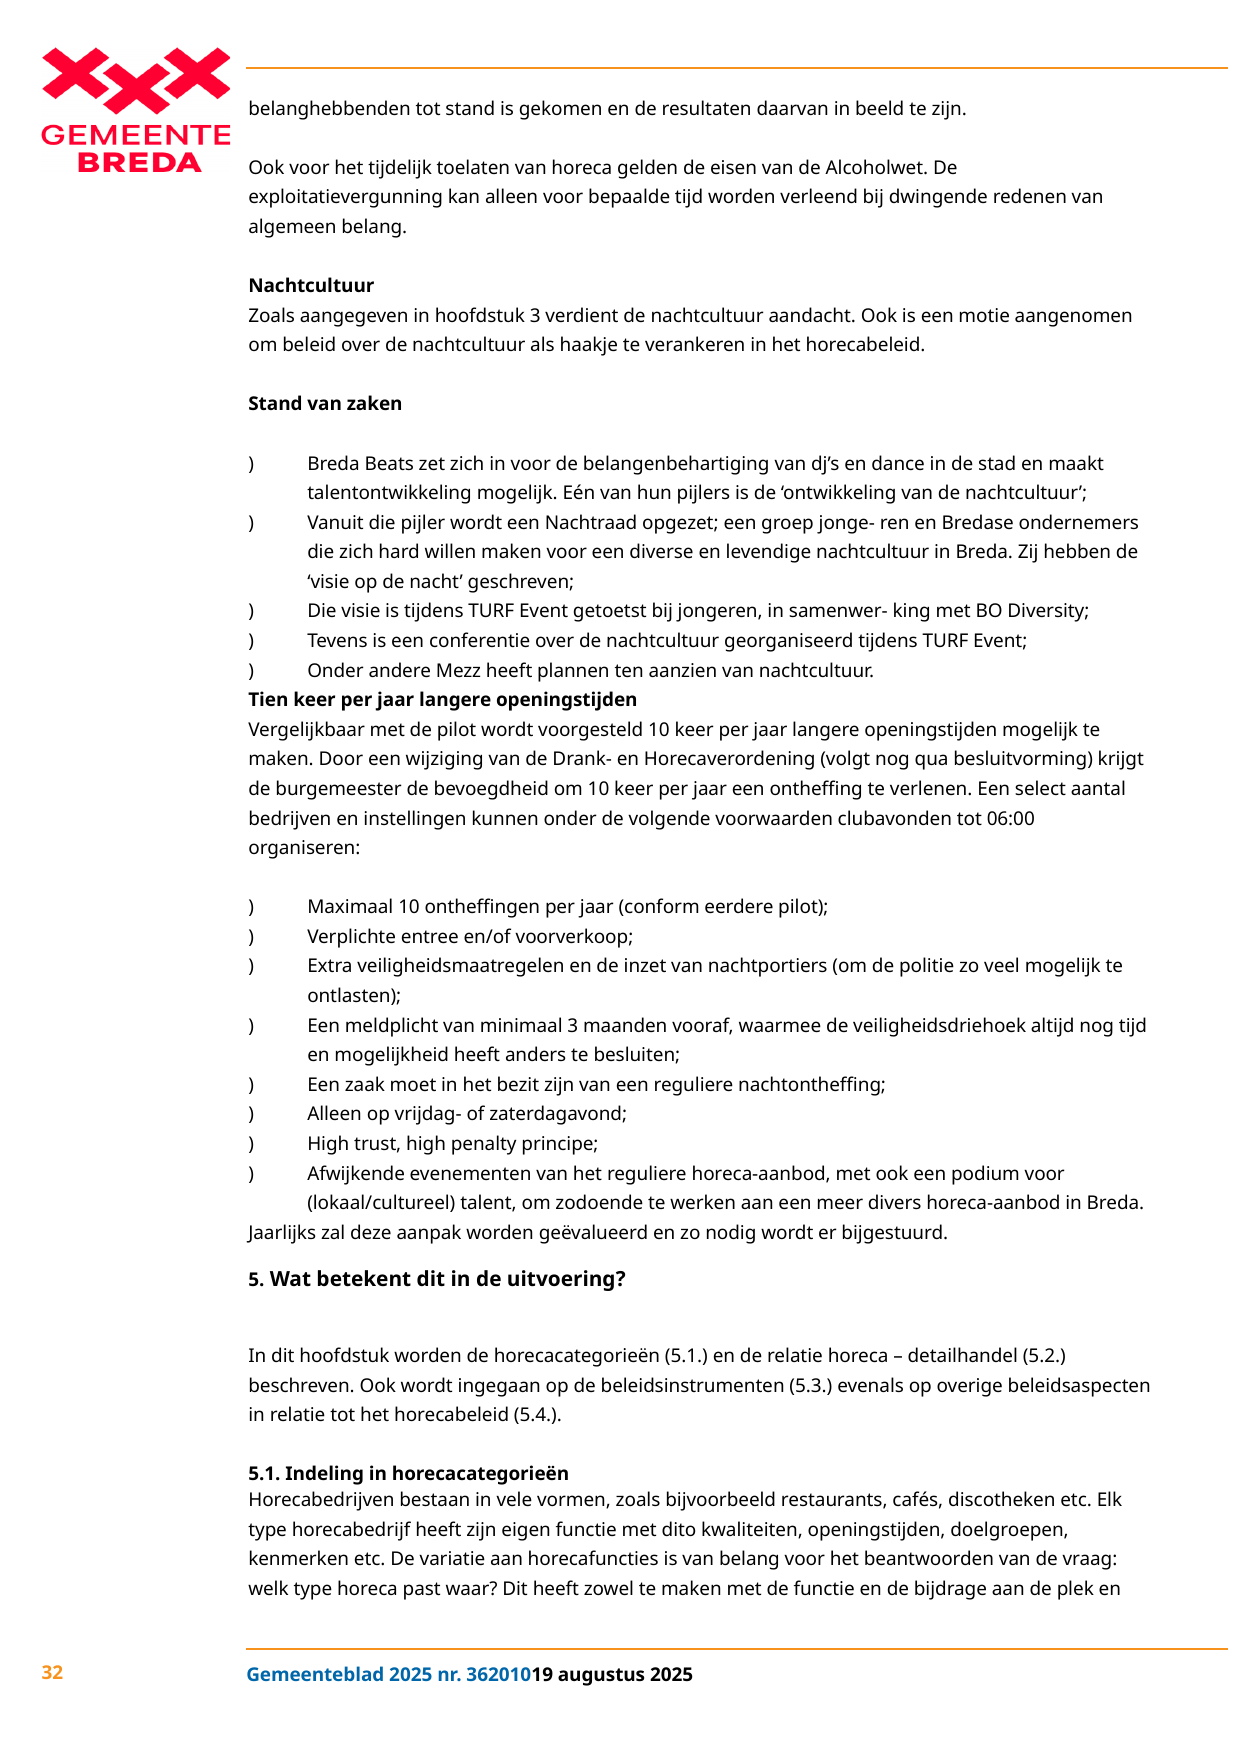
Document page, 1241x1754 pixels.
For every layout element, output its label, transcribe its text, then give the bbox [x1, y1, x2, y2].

text Jaarlijks zal deze aanpak worden geëvalueerd en zo nodig wordt er bijgestuurd. [248, 1219, 1152, 1245]
text Vergelijkbaar met de pilot wordt voorgesteld 10 keer per jaar langere openingstijden mogelijk te maken. Door een wijziging van de Drank- en Horecaverordening (volgt nog qua besluitvorming) krijgt de burgemeester de bevoegdheid om 10 keer per jaar een ontheffing te verlenen. Een select aantal bedrijven en instellingen kunnen onder de volgende voorwaarden clubavonden tot 06:00 organiseren: [248, 716, 1152, 860]
text belanghebbenden tot stand is gekomen en de resultaten daarvan in beeld te zijn. [248, 95, 1152, 121]
list Onder andere Mezz heeft plannen ten aanzien van nachtcultuur. [248, 657, 1152, 683]
list Die visie is tijdens TURF Event getoetst bij jongeren, in samenwer- king met BO Diversity; [248, 598, 1152, 623]
list Alleen op vrijdag- of zaterdagavond; [248, 1101, 1152, 1126]
text Horecabedrijven bestaan in vele vormen, zoals bijvoorbeeld restaurants, cafés, discotheken etc. Elk type horecabedrijf heeft zijn eigen functie met dito kwaliteiten, openingstijden, doelgroepen, kenmerken etc. De variatie aan horecafuncties is van belang voor het beantwoorden van de vraag: welk type horeca past waar? Dit heeft zowel te maken met de functie en de bijdrage aan de plek en [248, 1486, 1152, 1601]
list Een zaak moet in het bezit zijn van een reguliere nachtontheffing; [248, 1071, 1152, 1097]
text 5.1. Indeling in horecacategorieën [248, 1461, 1152, 1486]
list High trust, high penalty principe; [248, 1130, 1152, 1156]
list Vanuit die pijler wordt een Nachtraad opgezet; een groep jonge- ren en Bredase ondernemers die zich hard willen maken voor een diverse en levendige nachtcultuur in Breda. Zij hebben de ‘visie op de nacht’ geschreven; [248, 509, 1152, 594]
list Verplichte entree en/of voorverkoop; [248, 923, 1152, 949]
text Nachtcultuur [248, 272, 1152, 298]
text Ook voor het tijdelijk toelaten van horeca gelden de eisen van de Alcoholwet. De exploitatievergunning kan alleen voor bepaalde tijd worden verleend bij dwingende redenen van algemeen belang. [248, 154, 1152, 239]
text Tien keer per jaar langere openingstijden [248, 686, 1152, 712]
list Een meldplicht van minimaal 3 maanden vooraf, waarmee de veiligheidsdriehoek altijd nog tijd en mogelijkheid heeft anders te besluiten; [248, 1012, 1152, 1067]
text In dit hoofdstuk worden de horecacategorieën (5.1.) en de relatie horeca – detailhandel (5.2.) beschreven. Ook wordt ingegaan op de beleidsinstrumenten (5.3.) evenals op overige beleidsaspecten in relatie tot het horecabeleid (5.4.). [248, 1342, 1152, 1427]
text Zoals aangegeven in hoofdstuk 3 verdient de nachtcultuur aandacht. Ook is een motie aangenomen om beleid over de nachtcultuur als haakje te verankeren in het horecabeleid. [248, 302, 1152, 357]
list Maximaal 10 ontheffingen per jaar (conform eerdere pilot); [248, 893, 1152, 919]
list Afwijkende evenementen van het reguliere horeca-aanbod, met ook een podium voor (lokaal/cultureel) talent, om zodoende te werken aan een meer divers horeca-aanbod in Breda. [248, 1160, 1152, 1215]
list Extra veiligheidsmaatregelen en de inzet van nachtportiers (om de politie zo veel mogelijk te ontlasten); [248, 953, 1152, 1008]
list Tevens is een conferentie over de nachtcultuur georganiseerd tijdens TURF Event; [248, 627, 1152, 653]
picture [41, 47, 231, 172]
text 5. Wat betekent dit in de uitvoering? [248, 1264, 1152, 1293]
list Breda Beats zet zich in voor de belangenbehartiging van dj’s en dance in de stad en maakt talentontwikkeling mogelijk. Eén van hun pijlers is de ‘ontwikkeling van de nachtcultuur’; [248, 450, 1152, 505]
text Stand van zaken [248, 391, 1152, 416]
